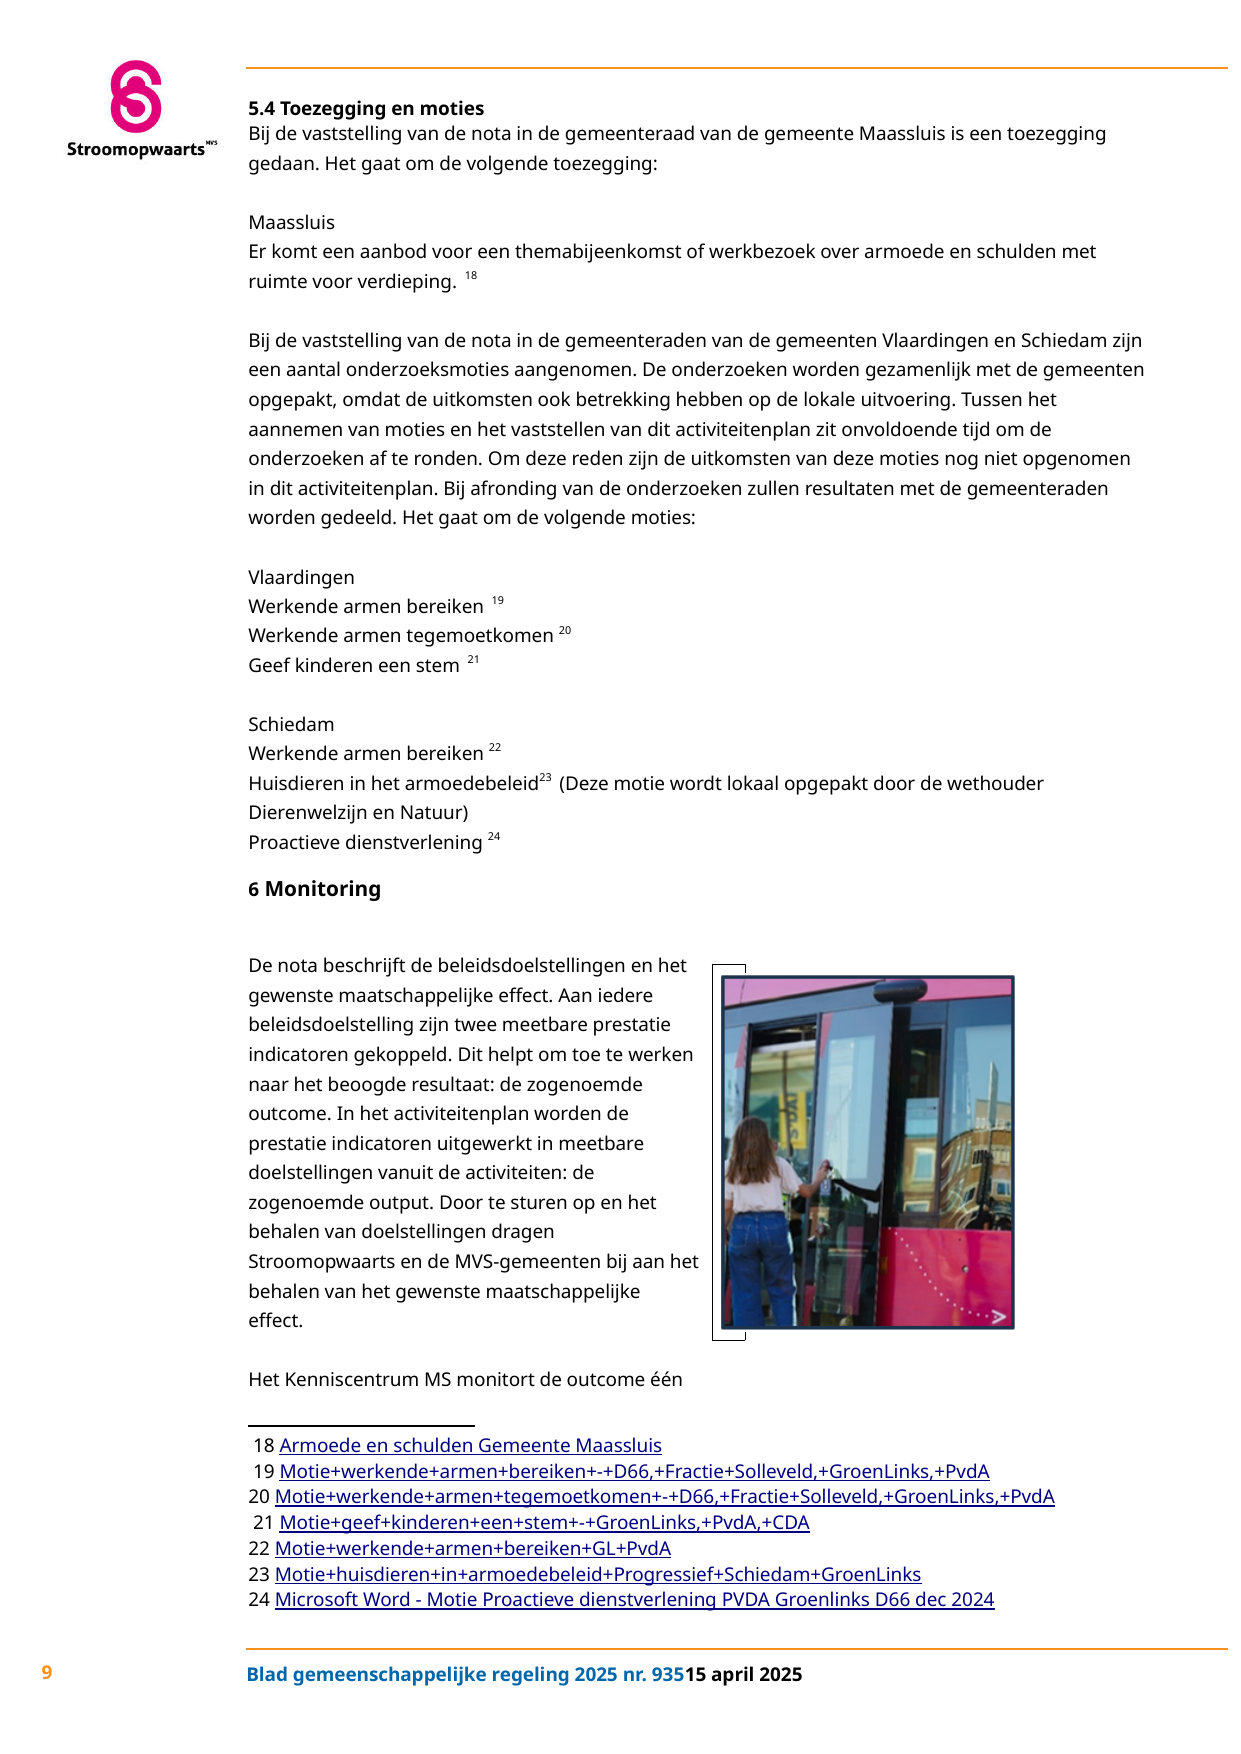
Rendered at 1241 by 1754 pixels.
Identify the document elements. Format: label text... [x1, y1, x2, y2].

table_header Schiedam [248, 711, 1152, 737]
text Werkende armen bereiken [248, 593, 1152, 618]
table_header Maassluis [248, 209, 1152, 235]
text Werkende armen tegemoetkomen [248, 622, 1152, 648]
table_header De nota beschrijft de beleidsdoelstellingen en het gewenste maatschappelijke effect. Aan iedere beleidsdoelstelling zijn twee meetbare prestatie indicatoren gekoppeld. Dit helpt om toe te werken naar het beoogde resultaat: de zogenoemde outcome. In het activiteitenplan worden de prestatie indicatoren uitgewerkt in meetbare doelstellingen vanuit de activiteiten: de zogenoemde output. Door te sturen op en het behalen van doelstellingen dragen Stroomopwaarts en de MVS-gemeenten bij aan het behalen van het gewenste maatschappelijke effect. Het Kenniscentrum MS monitort de outcome één [248, 953, 700, 1392]
text Motie+geef+kinderen+een+stem+-+GroenLinks,+PvdA,+CDA [248, 1509, 1152, 1535]
picture [720, 973, 1016, 1332]
text Geef kinderen een stem [248, 652, 1152, 678]
text Huisdieren in het armoedebeleid (Deze motie wordt lokaal opgepakt door de wethouder Dierenwelzijn en Natuur) [248, 770, 1152, 825]
text Er komt een aanbod voor een themabijeenkomst of werkbezoek over armoede en schulden met ruimte voor verdieping. [248, 238, 1152, 294]
table_header Vlaardingen [248, 564, 1152, 589]
text 6 Monitoring [248, 874, 1152, 903]
text 5.4 Toezegging en moties [248, 95, 1152, 121]
picture [41, 47, 231, 172]
text Motie+huisdieren+in+armoedebeleid+Progressief+Schiedam+GroenLinks [248, 1561, 1152, 1586]
text Bij de vaststelling van de nota in de gemeenteraden van de gemeenten Vlaardingen en Schiedam zijn een aantal onderzoeksmoties aangenomen. De onderzoeken worden gezamenlijk met de gemeenten opgepakt, omdat de uitkomsten ook betrekking hebben op de lokale uitvoering. Tussen het aannemen van moties en het vaststellen van dit activiteitenplan zit onvoldoende tijd om de onderzoeken af te ronden. Om deze reden zijn de uitkomsten van deze moties nog niet opgenomen in dit activiteitenplan. Bij afronding van de onderzoeken zullen resultaten met de gemeenteraden worden gedeeld. Het gaat om de volgende moties: [248, 327, 1152, 530]
text Motie+werkende+armen+bereiken+GL+PvdA [248, 1535, 1152, 1561]
table_header [700, 953, 1152, 1392]
text Microsoft Word - Motie Proactieve dienstverlening PVDA Groenlinks D66 dec 2024 [248, 1586, 1152, 1612]
text Werkende armen bereiken [248, 740, 1152, 766]
text Motie+werkende+armen+bereiken+-+D66,+Fractie+Solleveld,+GroenLinks,+PvdA [248, 1458, 1152, 1483]
text Armoede en schulden Gemeente Maassluis [248, 1432, 1152, 1458]
text Proactieve dienstverlening [248, 829, 1152, 855]
text Motie+werkende+armen+tegemoetkomen+-+D66,+Fractie+Solleveld,+GroenLinks,+PvdA [248, 1483, 1152, 1509]
text Bij de vaststelling van de nota in de gemeenteraad van de gemeente Maassluis is een toezegging gedaan. Het gaat om de volgende toezegging: [248, 121, 1152, 176]
